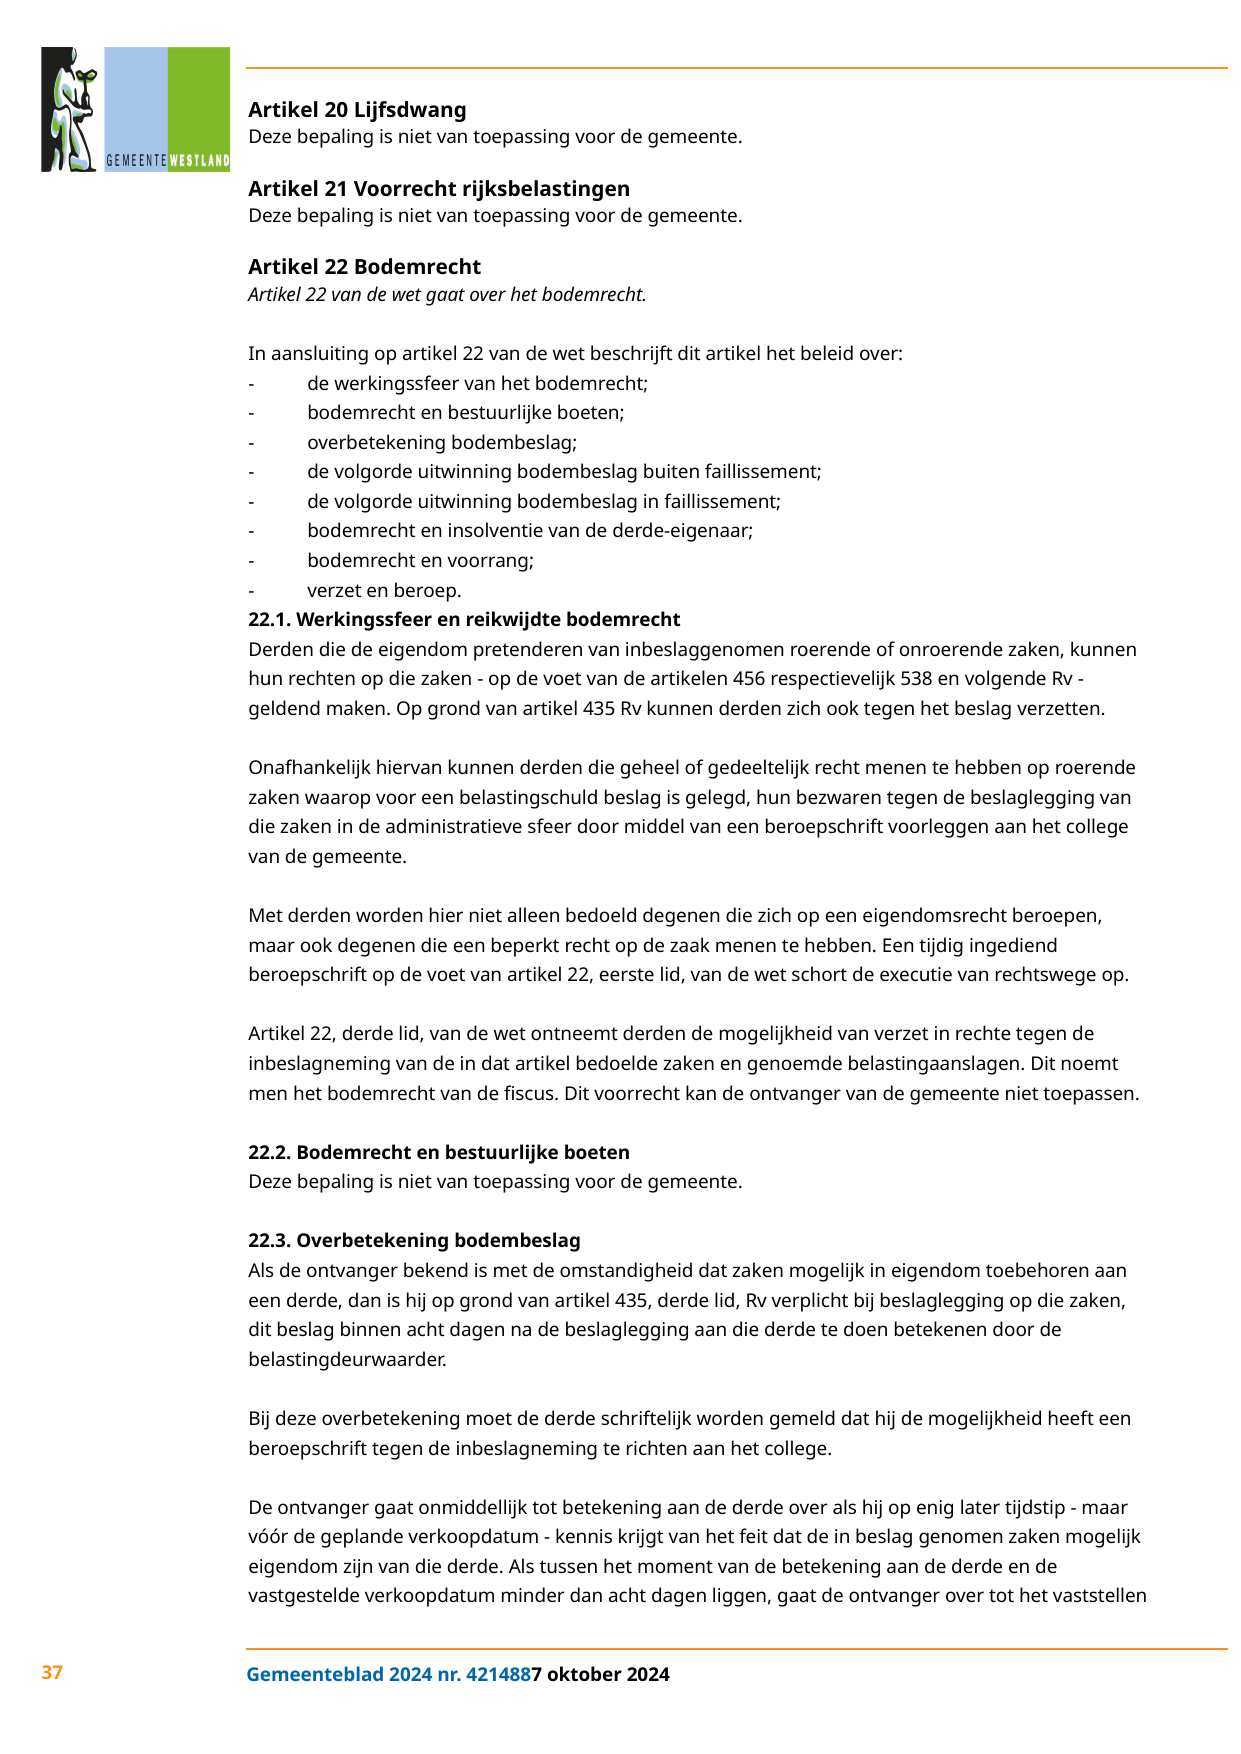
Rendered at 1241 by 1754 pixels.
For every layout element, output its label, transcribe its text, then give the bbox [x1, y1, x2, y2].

text Onafhankelijk hiervan kunnen derden die geheel of gedeeltelijk recht menen te hebben op roerende zaken waarop voor een belastingschuld beslag is gelegd, hun bezwaren tegen de beslaglegging van die zaken in de administratieve sfeer door middel van een beroepschrift voorleggen aan het college van de gemeente. [248, 754, 1152, 869]
text In aansluiting op artikel 22 van de wet beschrijft dit artikel het beleid over: [248, 340, 1152, 366]
list bodemrecht en insolventie van de derde-eigenaar; [248, 518, 1152, 543]
list bodemrecht en bestuurlijke boeten; [248, 399, 1152, 425]
text Met derden worden hier niet alleen bedoeld degenen die zich op een eigendomsrecht beroepen, maar ook degenen die een beperkt recht op de zaak menen te hebben. Een tijdig ingediend beroepschrift op de voet van artikel 22, eerste lid, van de wet schort de executie van rechtswege op. [248, 902, 1152, 987]
picture [41, 47, 231, 172]
text Artikel 22 Bodemrecht [248, 252, 1152, 281]
list de werkingssfeer van het bodemrecht; [248, 370, 1152, 395]
list overbetekening bodembeslag; [248, 429, 1152, 454]
list de volgorde uitwinning bodembeslag buiten faillissement; [248, 458, 1152, 484]
list bodemrecht en voorrang; [248, 547, 1152, 573]
list verzet en beroep. [248, 577, 1152, 602]
text 22.1. Werkingssfeer en reikwijdte bodemrecht [248, 606, 1152, 632]
text Deze bepaling is niet van toepassing voor de gemeente. [248, 1168, 1152, 1194]
text Artikel 22 van de wet gaat over het bodemrecht. [248, 281, 1152, 307]
text Bij deze overbetekening moet de derde schriftelijk worden gemeld dat hij de mogelijkheid heeft een beroepschrift tegen de inbeslagneming te richten aan het college. [248, 1405, 1152, 1460]
text Artikel 20 Lijfsdwang [248, 95, 1152, 123]
list de volgorde uitwinning bodembeslag in faillissement; [248, 488, 1152, 514]
text Derden die de eigendom pretenderen van inbeslaggenomen roerende of onroerende zaken, kunnen hun rechten op die zaken - op de voet van de artikelen 456 respectievelijk 538 en volgende Rv - geldend maken. Op grond van artikel 435 Rv kunnen derden zich ook tegen het beslag verzetten. [248, 636, 1152, 721]
text Deze bepaling is niet van toepassing voor de gemeente. [248, 123, 1152, 149]
text Als de ontvanger bekend is met de omstandigheid dat zaken mogelijk in eigendom toebehoren aan een derde, dan is hij op grond van artikel 435, derde lid, Rv verplicht bij beslaglegging op die zaken, dit beslag binnen acht dagen na de beslaglegging aan die derde te doen betekenen door de belastingdeurwaarder. [248, 1257, 1152, 1372]
text Artikel 22, derde lid, van de wet ontneemt derden de mogelijkheid van verzet in rechte tegen de inbeslagneming van de in dat artikel bedoelde zaken en genoemde belastingaanslagen. Dit noemt men het bodemrecht van de fiscus. Dit voorrecht kan de ontvanger van de gemeente niet toepassen. [248, 1021, 1152, 1105]
text De ontvanger gaat onmiddellijk tot betekening aan de derde over als hij op enig later tijdstip - maar vóór de geplande verkoopdatum - kennis krijgt van het feit dat de in beslag genomen zaken mogelijk eigendom zijn van die derde. Als tussen het moment van de betekening aan de derde en de vastgestelde verkoopdatum minder dan acht dagen liggen, gaat de ontvanger over tot het vaststellen [248, 1494, 1152, 1608]
text Artikel 21 Voorrecht rijksbelastingen [248, 174, 1152, 202]
text 22.3. Overbetekening bodembeslag [248, 1228, 1152, 1253]
text 22.2. Bodemrecht en bestuurlijke boeten [248, 1139, 1152, 1164]
text Deze bepaling is niet van toepassing voor de gemeente. [248, 202, 1152, 228]
